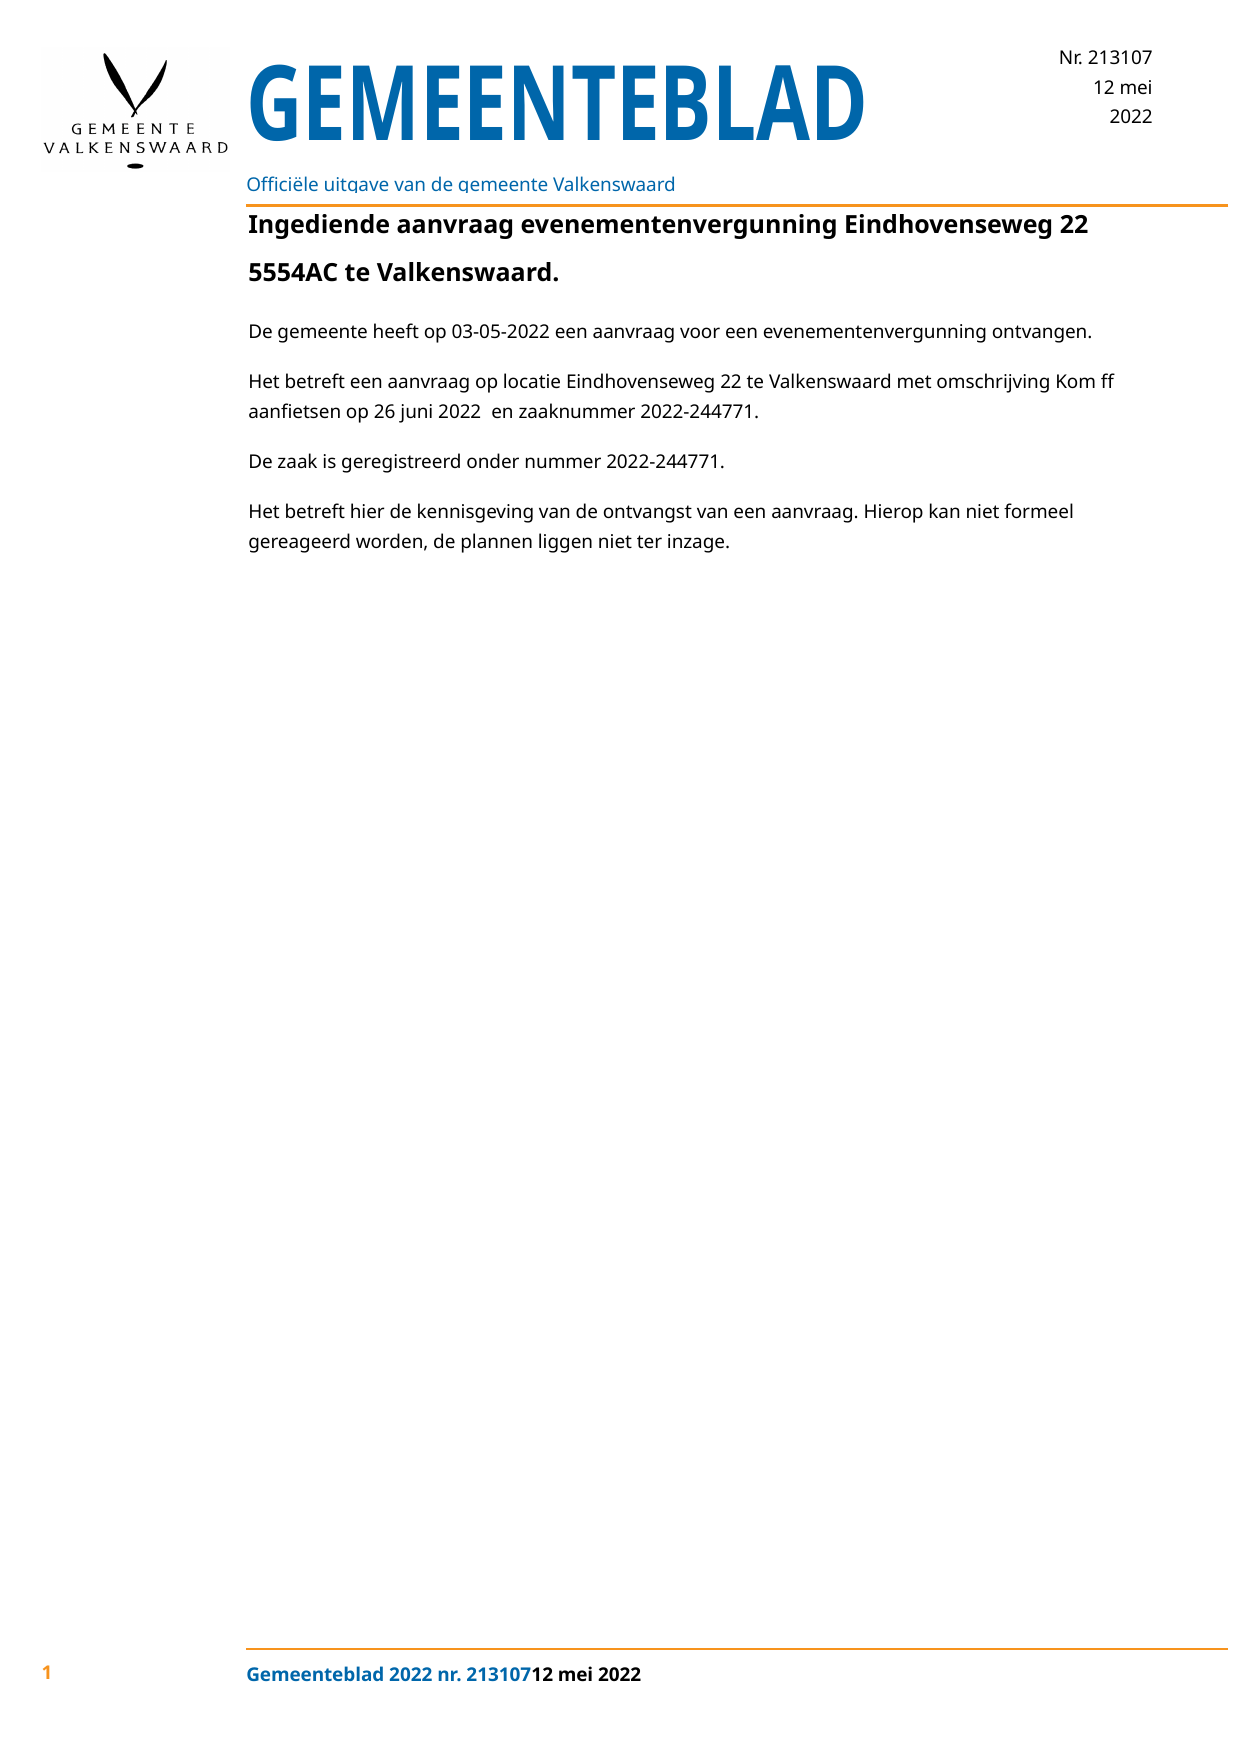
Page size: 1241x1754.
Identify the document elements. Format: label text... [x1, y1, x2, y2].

text Het betreft een aanvraag op locatie Eindhovenseweg 22 te Valkenswaard met omschrijving Kom ff aanfietsen op 26 juni 2022 en zaaknummer 2022-244771. [248, 368, 1152, 424]
text De gemeente heeft op 03-05-2022 een aanvraag voor een evenementenvergunning ontvangen. [248, 318, 1152, 344]
picture [41, 47, 231, 172]
text Het betreft hier de kennisgeving van de ontvangst van een aanvraag. Hierop kan niet formeel gereageerd worden, de plannen liggen niet ter inzage. [248, 499, 1152, 554]
text Ingediende aanvraag evenementenvergunning Eindhovenseweg 22 5554AC te Valkenswaard. [248, 207, 1152, 288]
text De zaak is geregistreerd onder nummer 2022-244771. [248, 448, 1152, 474]
